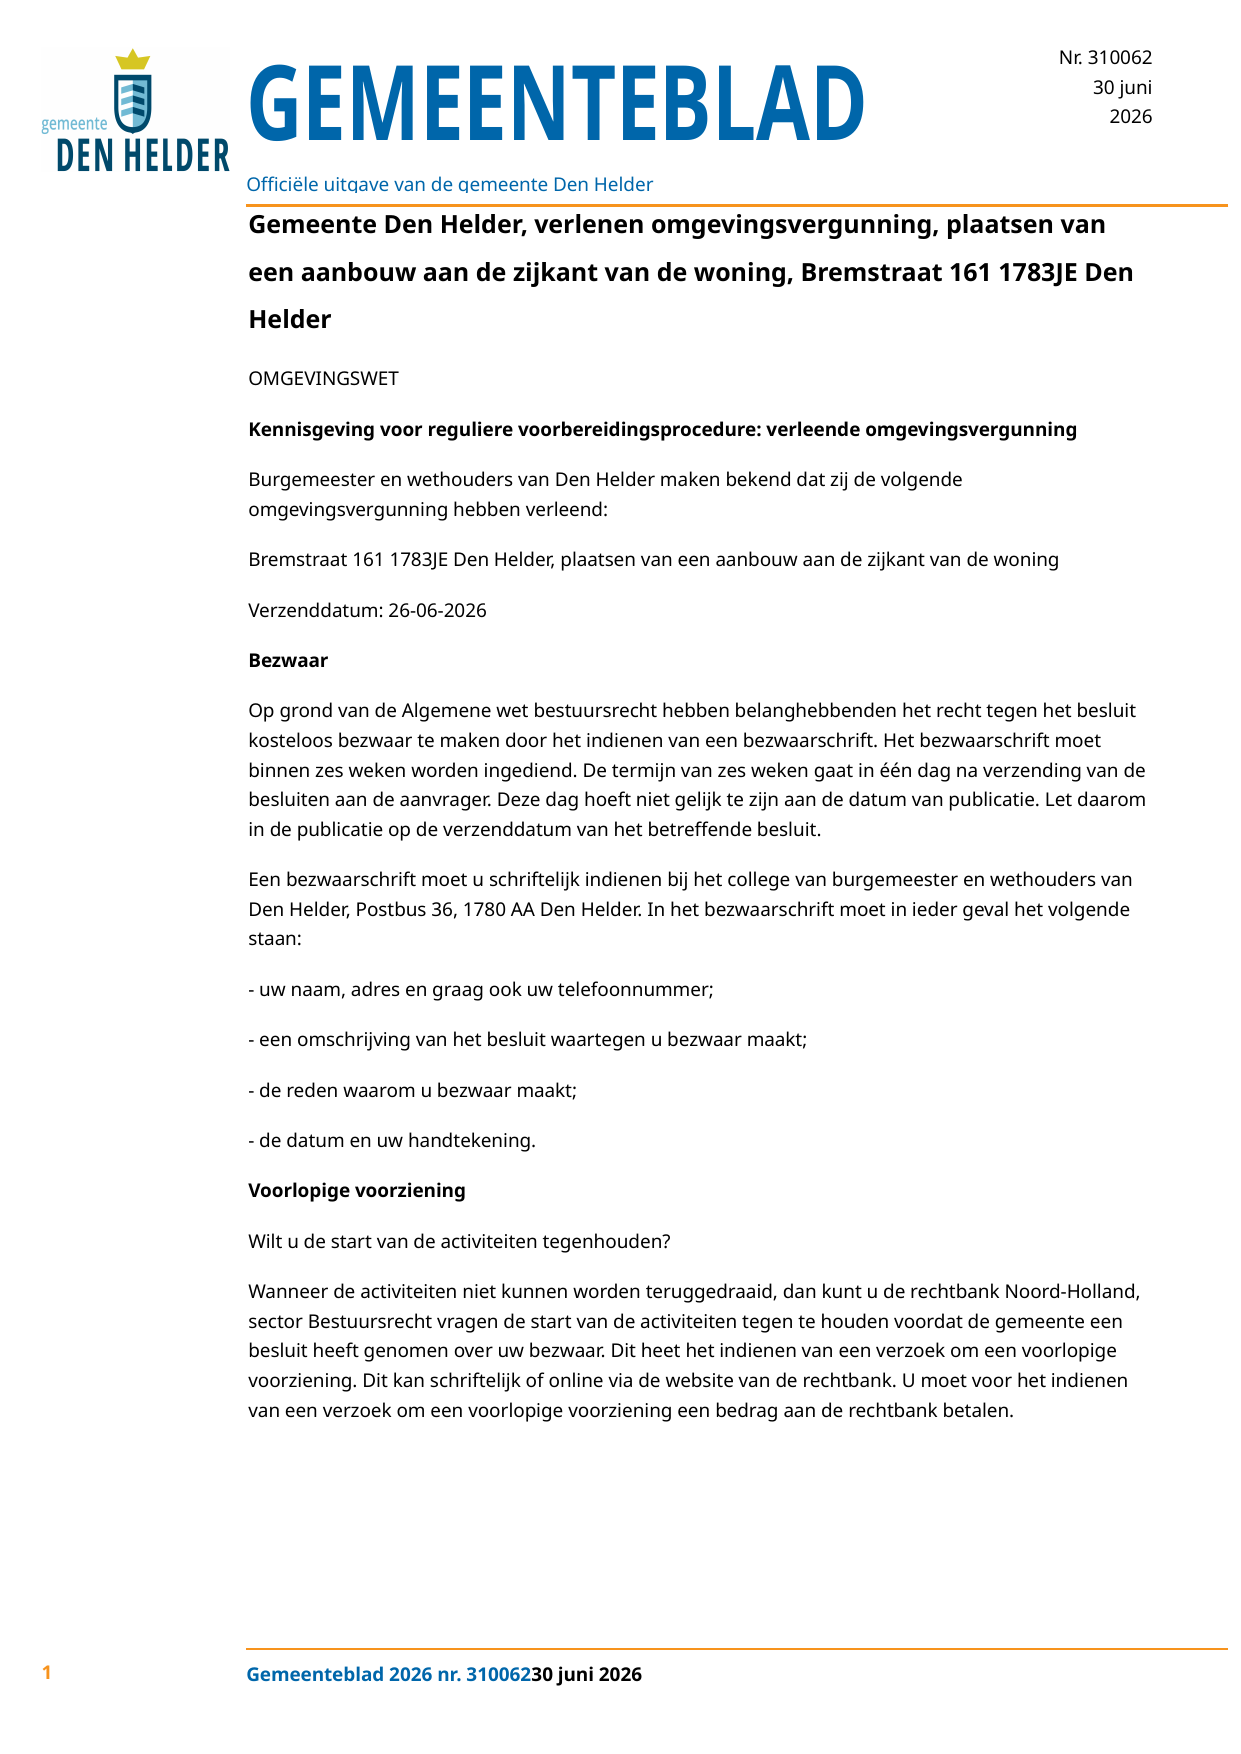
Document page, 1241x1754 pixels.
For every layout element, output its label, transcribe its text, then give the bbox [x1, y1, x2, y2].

text Wanneer de activiteiten niet kunnen worden teruggedraaid, dan kunt u de rechtbank Noord-Holland, sector Bestuursrecht vragen de start van de activiteiten tegen te houden voordat de gemeente een besluit heeft genomen over uw bezwaar. Dit heet het indienen van een verzoek om een voorlopige voorziening. Dit kan schriftelijk of online via de website van de rechtbank. U moet voor het indienen van een verzoek om een voorlopige voorziening een bedrag aan de rechtbank betalen. [248, 1278, 1152, 1422]
text Gemeente Den Helder, verlenen omgevingsvergunning, plaatsen van een aanbouw aan de zijkant van de woning, Bremstraat 161 1783JE Den Helder [248, 207, 1152, 336]
text Burgemeester en wethouders van Den Helder maken bekend dat zij de volgende omgevingsvergunning hebben verleend: [248, 466, 1152, 522]
picture [182, 144, 187, 165]
text - een omschrijving van het besluit waartegen u bezwaar maakt; [248, 1026, 1152, 1052]
picture [41, 47, 231, 172]
text Kennisgeving voor reguliere voorbereidingsprocedure: verleende omgevingsvergunning [248, 416, 1152, 442]
text Een bezwaarschrift moet u schriftelijk indienen bij het college van burgemeester en wethouders van Den Helder, Postbus 36, 1780 AA Den Helder. In het bezwaarschrift moet in ieder geval het volgende staan: [248, 866, 1152, 951]
text Wilt u de start van de activiteiten tegenhouden? [248, 1228, 1152, 1254]
text - de reden waarom u bezwaar maakt; [248, 1077, 1152, 1102]
text Voorlopige voorziening [248, 1178, 1152, 1203]
text Verzenddatum: 26-06-2026 [248, 597, 1152, 622]
text - uw naam, adres en graag ook uw telefoonnummer; [248, 976, 1152, 1002]
picture [220, 160, 224, 172]
text Bremstraat 161 1783JE Den Helder, plaatsen van een aanbouw aan de zijkant van de woning [248, 546, 1152, 572]
picture [63, 144, 68, 165]
text - de datum en uw handtekening. [248, 1127, 1152, 1153]
picture [130, 157, 135, 172]
picture [100, 154, 106, 172]
text Op grond van de Algemene wet bestuursrecht hebben belanghebbenden het recht tegen het besluit kosteloos bezwaar te maken door het indienen van een bezwaarschrift. Het bezwaarschrift moet binnen zes weken worden ingediend. De termijn van zes weken gaat in één dag na verzending van de besluiten aan de aanvrager. Deze dag hoeft niet gelijk te zijn aan de datum van publicatie. Let daarom in de publicatie op de verzenddatum van het betreffende besluit. [248, 698, 1152, 842]
text OMGEVINGSWET [248, 366, 1152, 391]
text Bezwaar [248, 647, 1152, 673]
